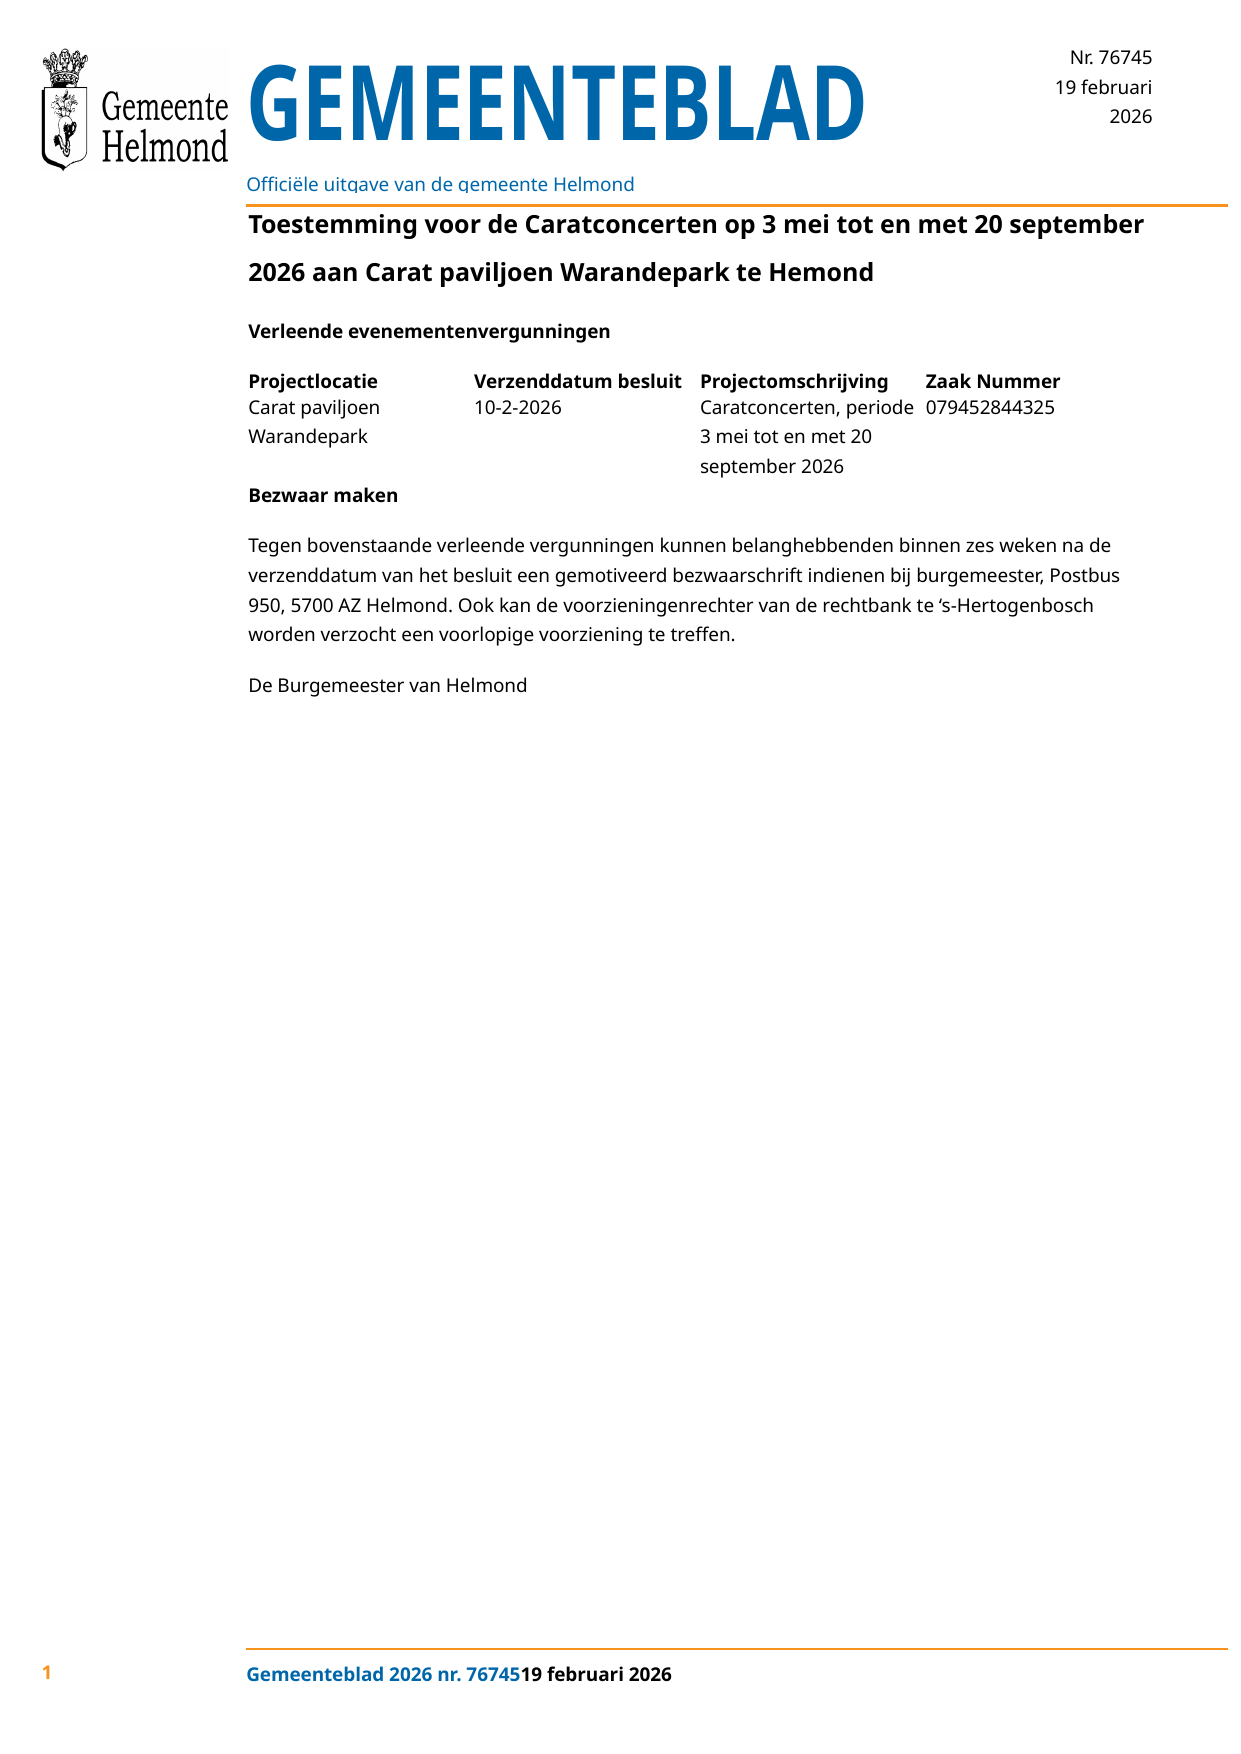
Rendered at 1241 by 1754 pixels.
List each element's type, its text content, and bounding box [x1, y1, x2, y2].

table_cell 079452844325 [926, 394, 1152, 479]
table_cell Caratconcerten, periode 3 mei tot en met 20 september 2026 [700, 394, 926, 479]
text Bezwaar maken [248, 482, 1152, 508]
text Tegen bovenstaande verleende vergunningen kunnen belanghebbenden binnen zes weken na de verzenddatum van het besluit een gemotiveerd bezwaarschrift indienen bij burgemeester, Postbus 950, 5700 AZ Helmond. Ook kan de voorzieningenrechter van de rechtbank te ‘s-Hertogenbosch worden verzocht een voorlopige voorziening te treffen. [248, 533, 1152, 647]
table_header Projectlocatie [248, 369, 474, 394]
text Verleende evenementenvergunningen [248, 318, 1152, 344]
table_header Projectomschrijving [700, 369, 926, 394]
table_cell 10-2-2026 [474, 394, 700, 479]
table_cell Carat paviljoen Warandepark [248, 394, 474, 479]
table_header Verzenddatum besluit [474, 369, 700, 394]
table_header Zaak Nummer [926, 369, 1152, 394]
picture [41, 47, 231, 172]
text De Burgemeester van Helmond [248, 672, 1152, 698]
text Toestemming voor de Caratconcerten op 3 mei tot en met 20 september 2026 aan Carat paviljoen Warandepark te Hemond [248, 207, 1152, 288]
